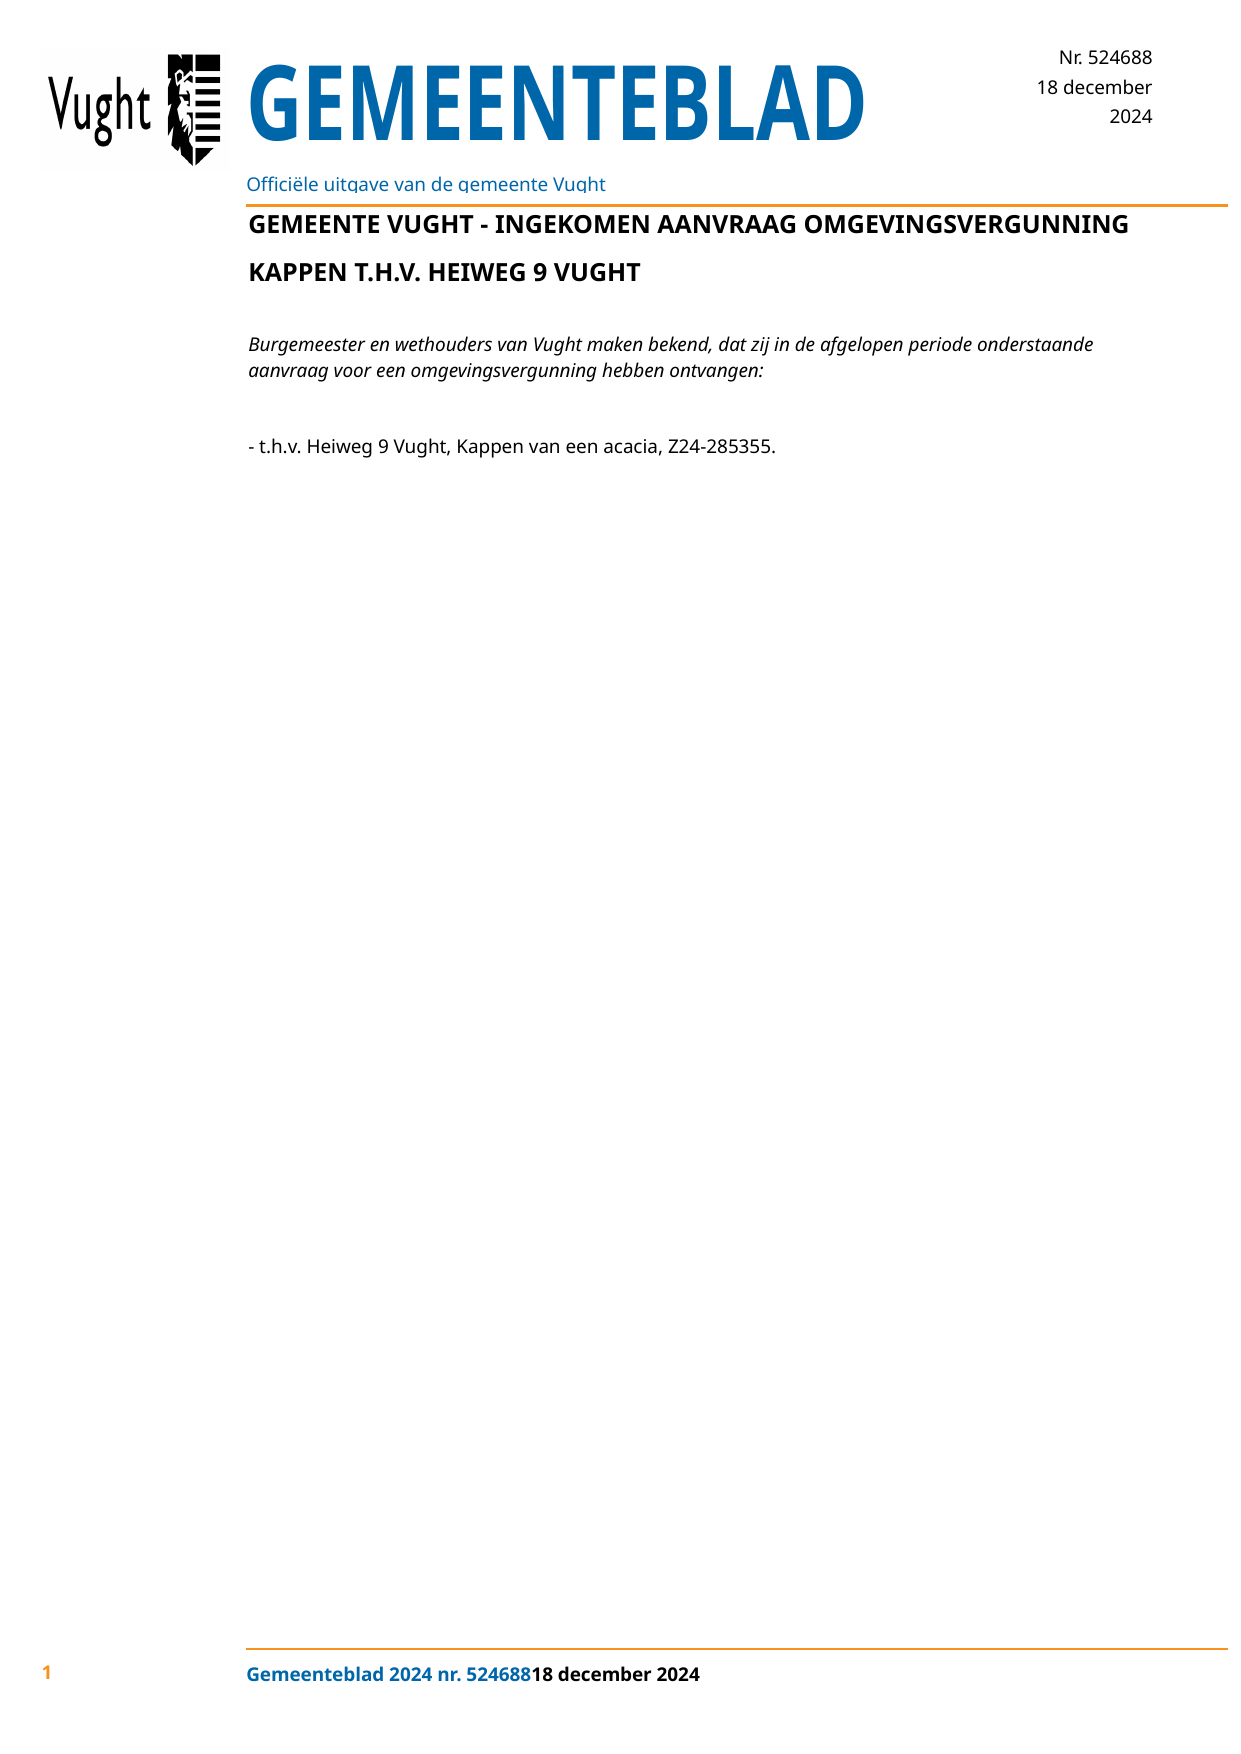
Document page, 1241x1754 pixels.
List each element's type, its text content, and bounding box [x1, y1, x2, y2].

text - t.h.v. Heiweg 9 Vught, Kappen van een acacia, Z24-285355. [248, 433, 1152, 459]
text Burgemeester en wethouders van Vught maken bekend, dat zij in de afgelopen periode onderstaande aanvraag voor een omgevingsvergunning hebben ontvangen: [248, 331, 1152, 383]
picture [41, 47, 231, 172]
text GEMEENTE VUGHT - INGEKOMEN AANVRAAG OMGEVINGSVERGUNNING KAPPEN T.H.V. HEIWEG 9 VUGHT [248, 207, 1152, 288]
